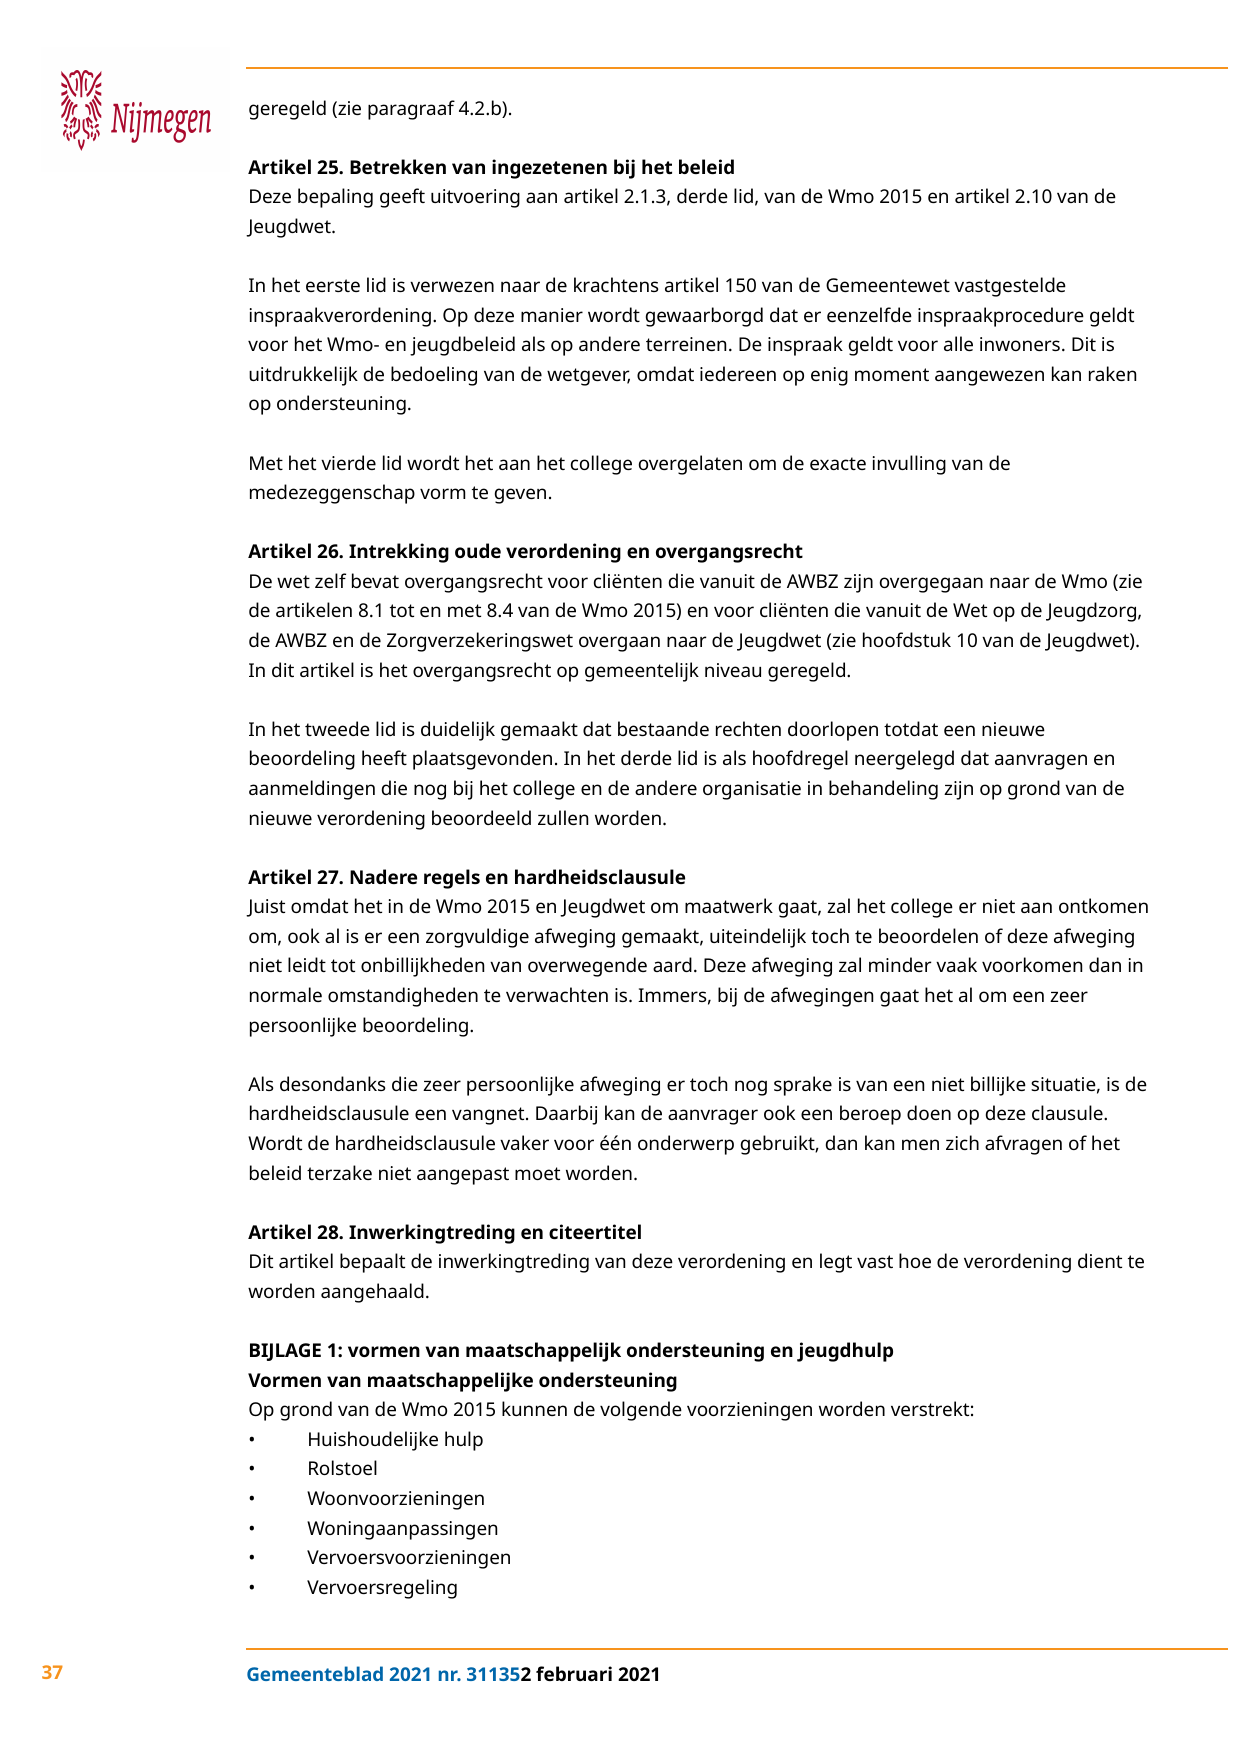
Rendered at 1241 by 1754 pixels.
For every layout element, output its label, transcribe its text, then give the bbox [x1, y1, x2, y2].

text Deze bepaling geeft uitvoering aan artikel 2.1.3, derde lid, van de Wmo 2015 en artikel 2.10 van de Jeugdwet. [248, 183, 1152, 239]
text Artikel 25. Betrekken van ingezetenen bij het beleid [248, 154, 1152, 180]
text Artikel 28. Inwerkingtreding en citeertitel [248, 1219, 1152, 1245]
list Huishoudelijke hulp [248, 1426, 1152, 1452]
text Juist omdat het in de Wmo 2015 en Jeugdwet om maatwerk gaat, zal het college er niet aan ontkomen om, ook al is er een zorgvuldige afweging gemaakt, uiteindelijk toch te beoordelen of deze afweging niet leidt tot onbillijkheden van overwegende aard. Deze afweging zal minder vaak voorkomen dan in normale omstandigheden te verwachten is. Immers, bij de afwegingen gaat het al om een zeer persoonlijke beoordeling. [248, 893, 1152, 1038]
text In het tweede lid is duidelijk gemaakt dat bestaande rechten doorlopen totdat een nieuwe beoordeling heeft plaatsgevonden. In het derde lid is als hoofdregel neergelegd dat aanvragen en aanmeldingen die nog bij het college en de andere organisatie in behandeling zijn op grond van de nieuwe verordening beoordeeld zullen worden. [248, 716, 1152, 831]
list Vervoersregeling [248, 1574, 1152, 1600]
text Op grond van de Wmo 2015 kunnen de volgende voorzieningen worden verstrekt: [248, 1396, 1152, 1422]
text Vormen van maatschappelijke ondersteuning [248, 1367, 1152, 1393]
text Artikel 27. Nadere regels en hardheidsclausule [248, 864, 1152, 890]
list Rolstoel [248, 1456, 1152, 1481]
list Vervoersvoorzieningen [248, 1544, 1152, 1570]
text BIJLAGE 1: vormen van maatschappelijk ondersteuning en jeugdhulp [248, 1337, 1152, 1363]
text In het eerste lid is verwezen naar de krachtens artikel 150 van de Gemeentewet vastgestelde inspraakverordening. Op deze manier wordt gewaarborgd dat er eenzelfde inspraakprocedure geldt voor het Wmo- en jeugdbeleid als op andere terreinen. De inspraak geldt voor alle inwoners. Dit is uitdrukkelijk de bedoeling van de wetgever, omdat iedereen op enig moment aangewezen kan raken op ondersteuning. [248, 272, 1152, 416]
text Als desondanks die zeer persoonlijke afweging er toch nog sprake is van een niet billijke situatie, is de hardheidsclausule een vangnet. Daarbij kan de aanvrager ook een beroep doen op deze clausule. Wordt de hardheidsclausule vaker voor één onderwerp gebruikt, dan kan men zich afvragen of het beleid terzake niet aangepast moet worden. [248, 1071, 1152, 1186]
text Dit artikel bepaalt de inwerkingtreding van deze verordening en legt vast hoe de verordening dient te worden aangehaald. [248, 1248, 1152, 1304]
text geregeld (zie paragraaf 4.2.b). [248, 95, 1152, 121]
picture [41, 47, 231, 172]
text Artikel 26. Intrekking oude verordening en overgangsrecht [248, 538, 1152, 564]
text De wet zelf bevat overgangsrecht voor cliënten die vanuit de AWBZ zijn overgegaan naar de Wmo (zie de artikelen 8.1 tot en met 8.4 van de Wmo 2015) en voor cliënten die vanuit de Wet op de Jeugdzorg, de AWBZ en de Zorgverzekeringswet overgaan naar de Jeugdwet (zie hoofdstuk 10 van de Jeugdwet). In dit artikel is het overgangsrecht op gemeentelijk niveau geregeld. [248, 568, 1152, 683]
text Met het vierde lid wordt het aan het college overgelaten om de exacte invulling van de medezeggenschap vorm te geven. [248, 450, 1152, 505]
list Woningaanpassingen [248, 1515, 1152, 1541]
list Woonvoorzieningen [248, 1485, 1152, 1511]
